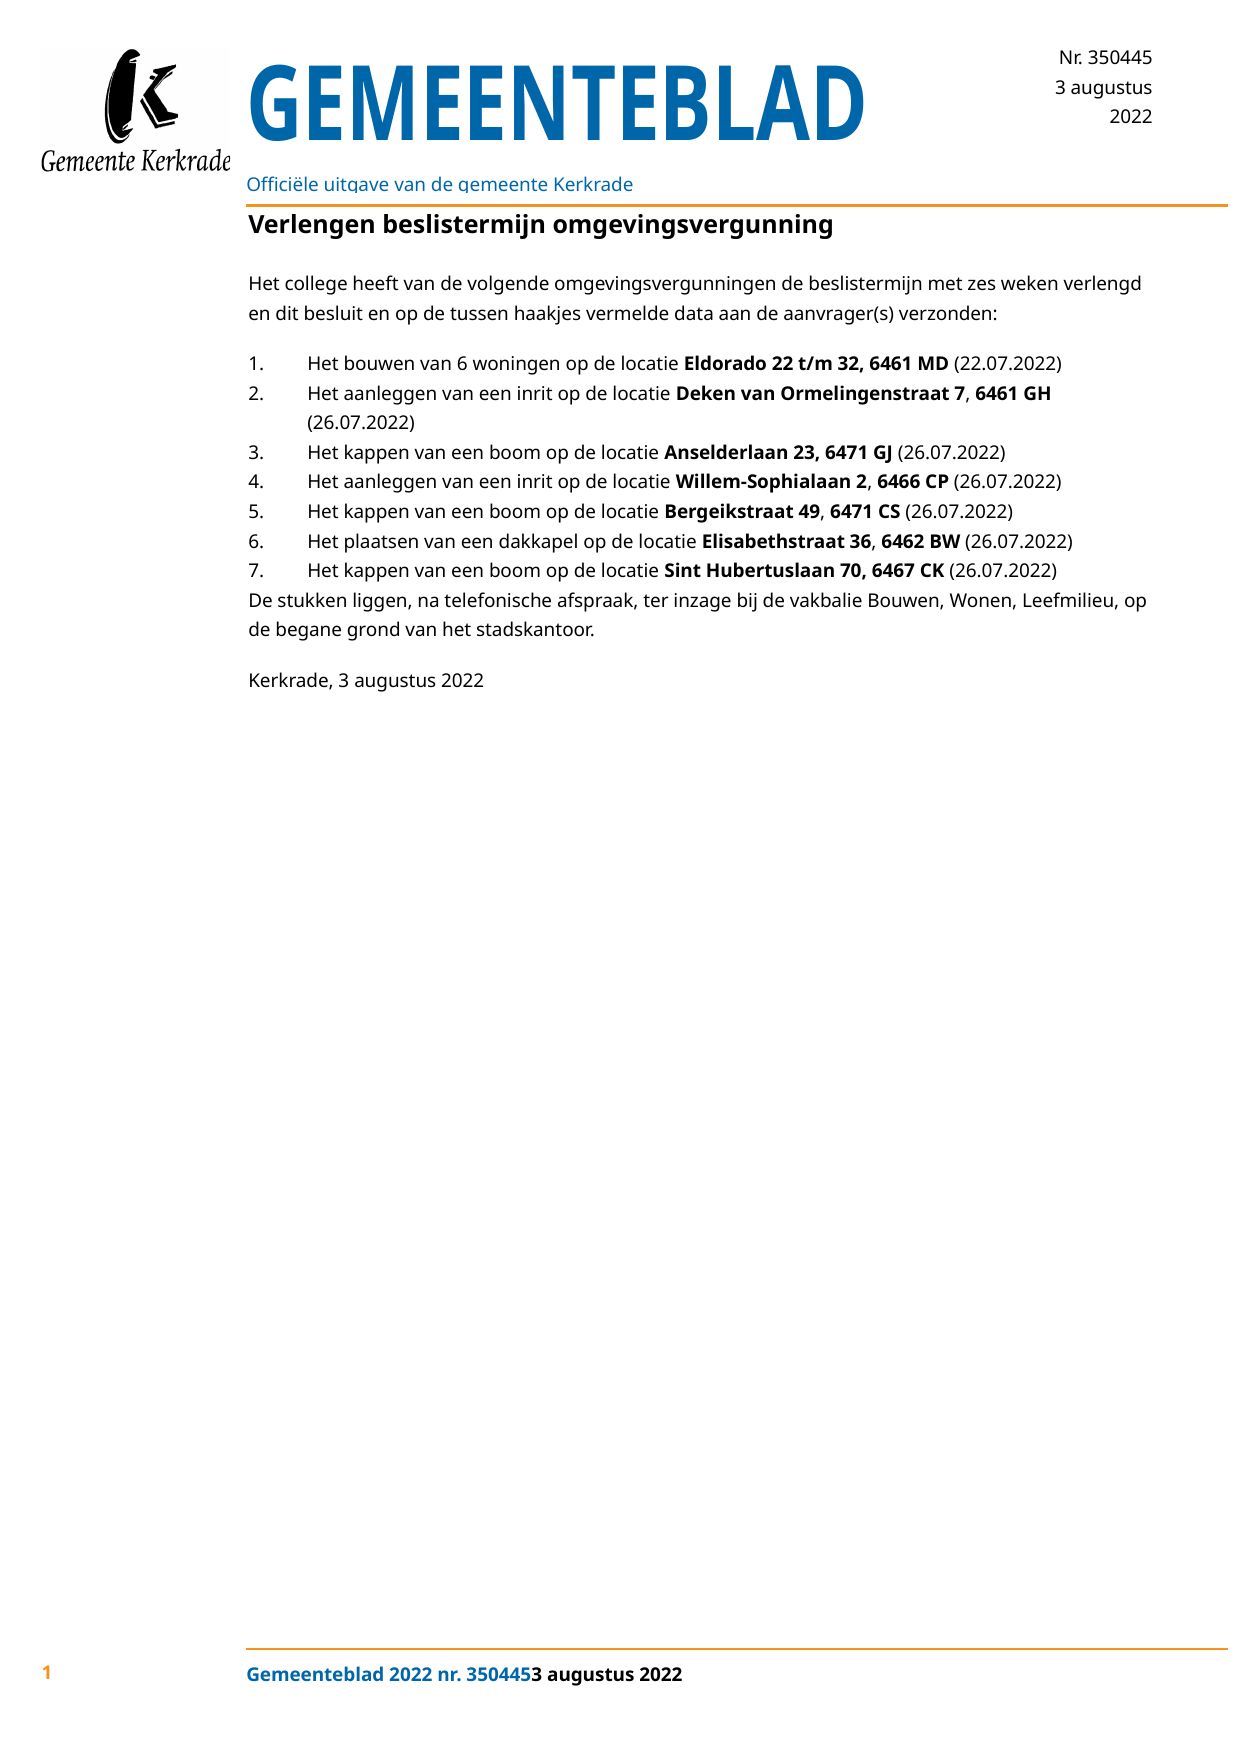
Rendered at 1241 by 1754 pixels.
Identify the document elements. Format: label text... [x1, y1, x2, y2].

text Verlengen beslistermijn omgevingsvergunning [248, 207, 1152, 241]
list Het aanleggen van een inrit op de locatie Deken van Ormelingenstraat 7, 6461 GH (26.07.2022) [248, 380, 1152, 435]
text De stukken liggen, na telefonische afspraak, ter inzage bij de vakbalie Bouwen, Wonen, Leefmilieu, op de begane grond van het stadskantoor. [248, 587, 1152, 642]
list Het kappen van een boom op de locatie Anselderlaan 23, 6471 GJ (26.07.2022) [248, 439, 1152, 465]
list Het kappen van een boom op de locatie Sint Hubertuslaan 70, 6467 CK (26.07.2022) [248, 557, 1152, 583]
list Het bouwen van 6 woningen op de locatie Eldorado 22 t/m 32, 6461 MD (22.07.2022) [248, 350, 1152, 376]
list Het plaatsen van een dakkapel op de locatie Elisabethstraat 36, 6462 BW (26.07.2022) [248, 528, 1152, 553]
text Kerkrade, 3 augustus 2022 [248, 667, 1152, 693]
list Het aanleggen van een inrit op de locatie Willem-Sophialaan 2, 6466 CP (26.07.2022) [248, 469, 1152, 494]
text Het college heeft van de volgende omgevingsvergunningen de beslistermijn met zes weken verlengd en dit besluit en op de tussen haakjes vermelde data aan de aanvrager(s) verzonden: [248, 270, 1152, 326]
picture [41, 47, 231, 172]
list Het kappen van een boom op de locatie Bergeikstraat 49, 6471 CS (26.07.2022) [248, 498, 1152, 524]
